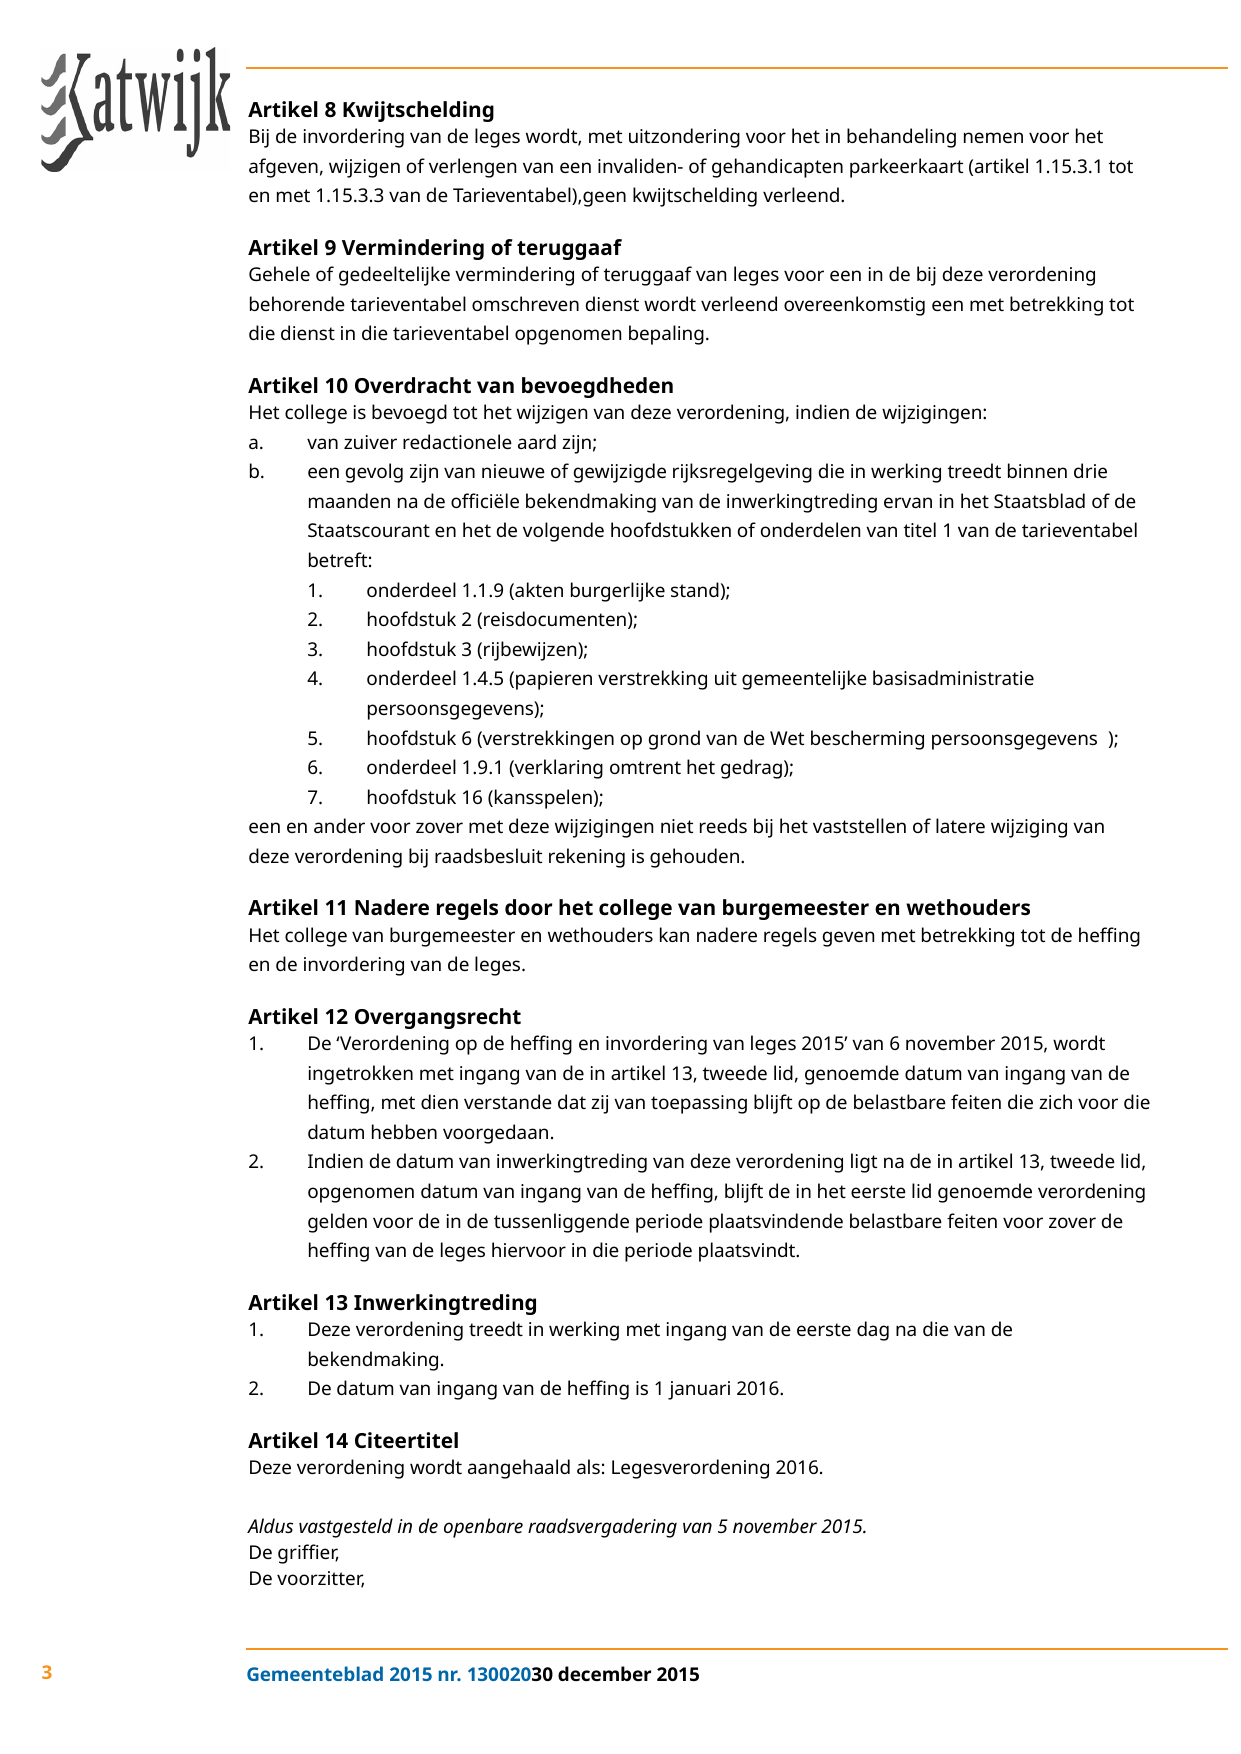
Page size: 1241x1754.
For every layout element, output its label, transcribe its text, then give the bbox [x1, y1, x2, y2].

list De ‘Verordening op de heffing en invordering van leges 2015’ van 6 november 2015, wordt ingetrokken met ingang van de in artikel 13, tweede lid, genoemde datum van ingang van de heffing, met dien verstande dat zij van toepassing blijft op de belastbare feiten die zich voor die datum hebben voorgedaan. [248, 1030, 1152, 1145]
list hoofdstuk 2 (reisdocumenten); [307, 606, 1152, 632]
list Indien de datum van inwerkingtreding van deze verordening ligt na de in artikel 13, tweede lid, opgenomen datum van ingang van de heffing, blijft de in het eerste lid genoemde verordening gelden voor de in de tussenliggende periode plaatsvindende belastbare feiten voor zover de heffing van de leges hiervoor in die periode plaatsvindt. [248, 1149, 1152, 1263]
text Artikel 14 Citeertitel [248, 1426, 1152, 1454]
list een gevolg zijn van nieuwe of gewijzigde rijksregelgeving die in werking treedt binnen drie maanden na de officiële bekendmaking van de inwerkingtreding ervan in het Staatsblad of de Staatscourant en het de volgende hoofdstukken of onderdelen van titel 1 van de tarieventabel betreft: [248, 458, 1152, 573]
text Het college van burgemeester en wethouders kan nadere regels geven met betrekking tot de heffing en de invordering van de leges. [248, 922, 1152, 977]
text Artikel 13 Inwerkingtreding [248, 1288, 1152, 1316]
text een en ander voor zover met deze wijzigingen niet reeds bij het vaststellen of latere wijziging van deze verordening bij raadsbesluit rekening is gehouden. [248, 813, 1152, 869]
list hoofdstuk 16 (kansspelen); [307, 784, 1152, 809]
text De griffier, [248, 1539, 1152, 1565]
list De datum van ingang van de heffing is 1 januari 2016. [248, 1375, 1152, 1401]
list van zuiver redactionele aard zijn; [248, 429, 1152, 454]
picture [41, 47, 231, 172]
list hoofdstuk 3 (rijbewijzen); [307, 636, 1152, 662]
text Gehele of gedeeltelijke vermindering of teruggaaf van leges voor een in de bij deze verordening behorende tarieventabel omschreven dienst wordt verleend overeenkomstig een met betrekking tot die dienst in die tarieventabel opgenomen bepaling. [248, 261, 1152, 346]
text Artikel 8 Kwijtschelding [248, 95, 1152, 123]
list Deze verordening treedt in werking met ingang van de eerste dag na die van de bekendmaking. [248, 1316, 1152, 1372]
list onderdeel 1.4.5 (papieren verstrekking uit gemeentelijke basisadministratie persoonsgegevens); [307, 666, 1152, 721]
text Artikel 11 Nadere regels door het college van burgemeester en wethouders [248, 893, 1152, 922]
list hoofdstuk 6 (verstrekkingen op grond van de Wet bescherming persoonsgegevens ); [307, 725, 1152, 750]
text Het college is bevoegd tot het wijzigen van deze verordening, indien de wijzigingen: [248, 399, 1152, 425]
list onderdeel 1.9.1 (verklaring omtrent het gedrag); [307, 754, 1152, 780]
list onderdeel 1.1.9 (akten burgerlijke stand); [307, 577, 1152, 602]
text Artikel 10 Overdracht van bevoegdheden [248, 371, 1152, 399]
text Deze verordening wordt aangehaald als: Legesverordening 2016. [248, 1454, 1152, 1480]
text Artikel 9 Vermindering of teruggaaf [248, 233, 1152, 261]
text Artikel 12 Overgangsrecht [248, 1002, 1152, 1030]
text Bij de invordering van de leges wordt, met uitzondering voor het in behandeling nemen voor het afgeven, wijzigen of verlengen van een invaliden- of gehandicapten parkeerkaart (artikel 1.15.3.1 tot en met 1.15.3.3 van de Tarieventabel),geen kwijtschelding verleend. [248, 123, 1152, 208]
text Aldus vastgesteld in de openbare raadsvergadering van 5 november 2015. [248, 1513, 1152, 1539]
text De voorzitter, [248, 1565, 1152, 1591]
